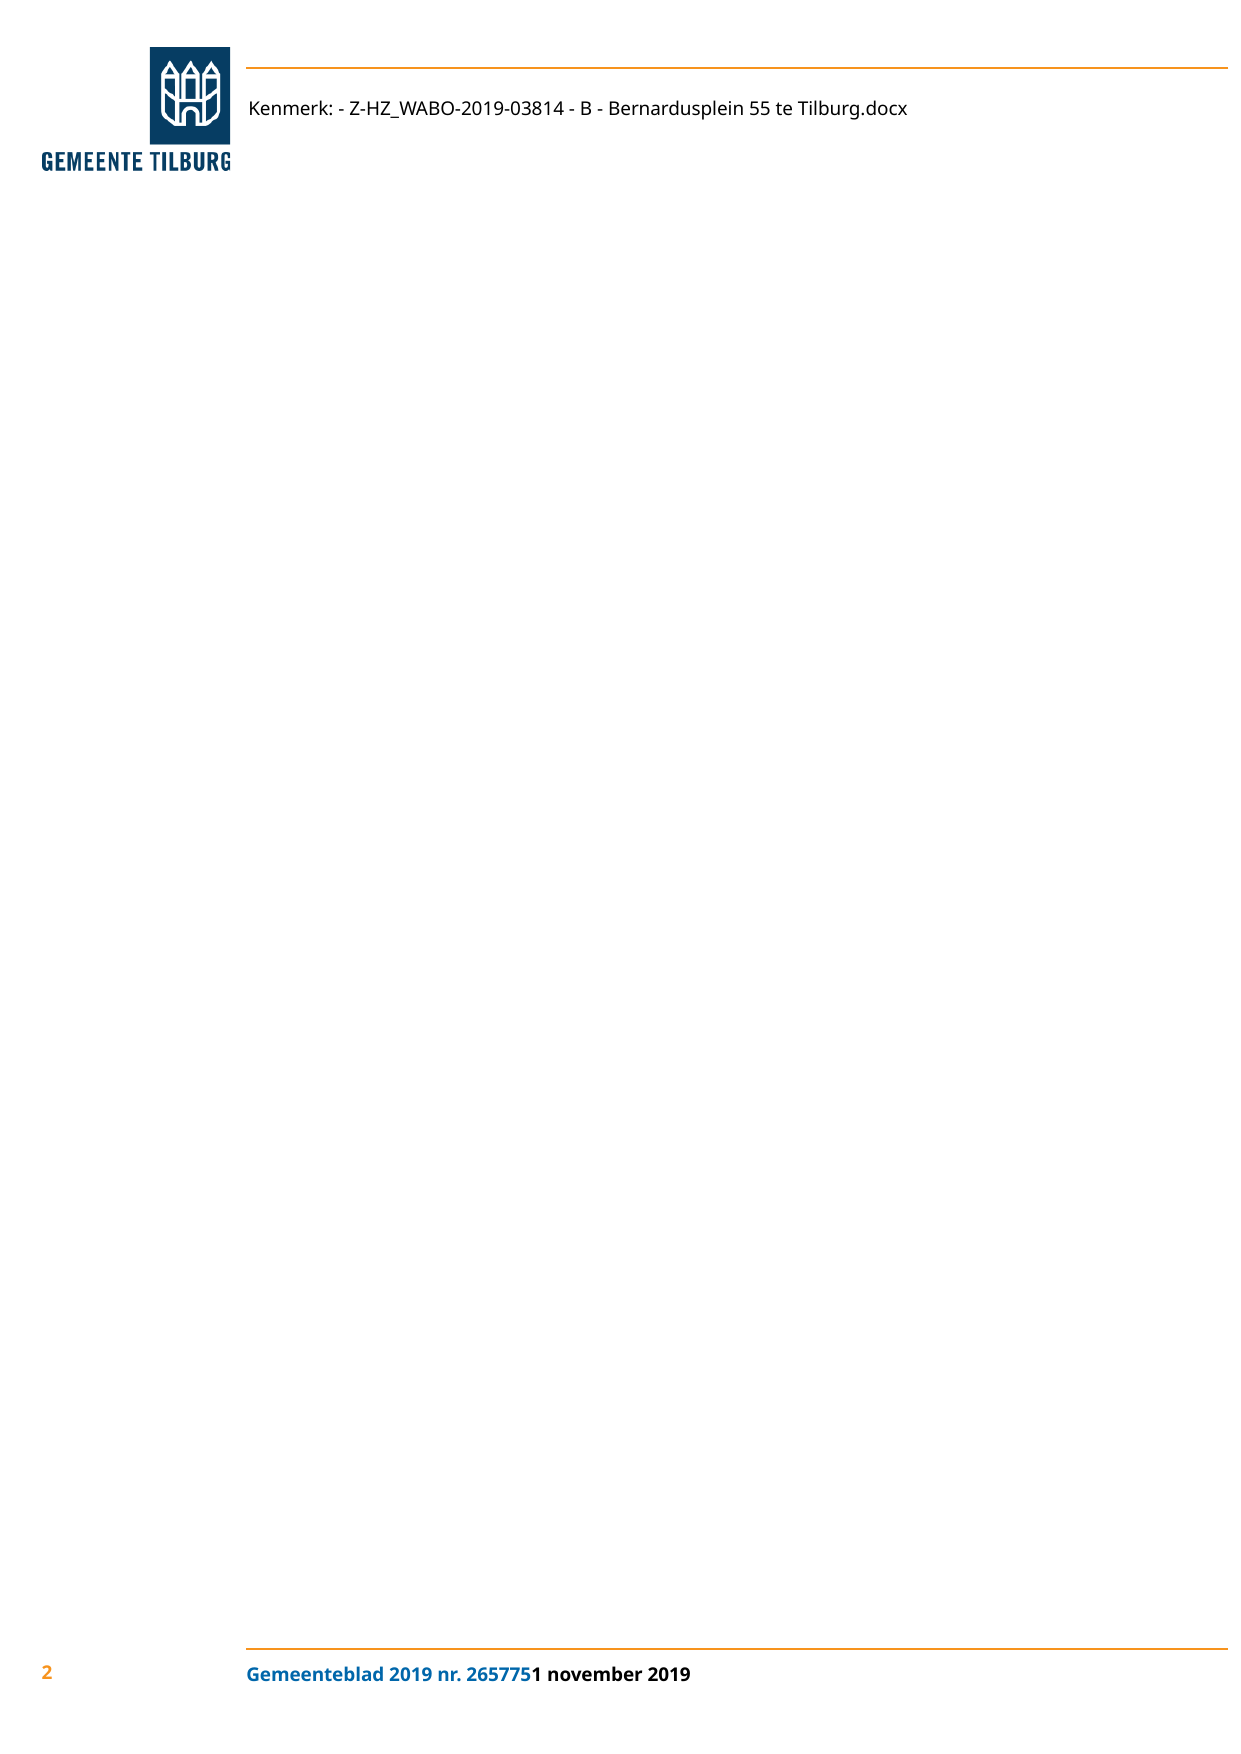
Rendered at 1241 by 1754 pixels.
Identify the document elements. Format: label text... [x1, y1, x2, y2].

text Kenmerk: - Z-HZ_WABO-2019-03814 - B - Bernardusplein 55 te Tilburg.docx [248, 95, 1152, 121]
picture [41, 47, 231, 172]
